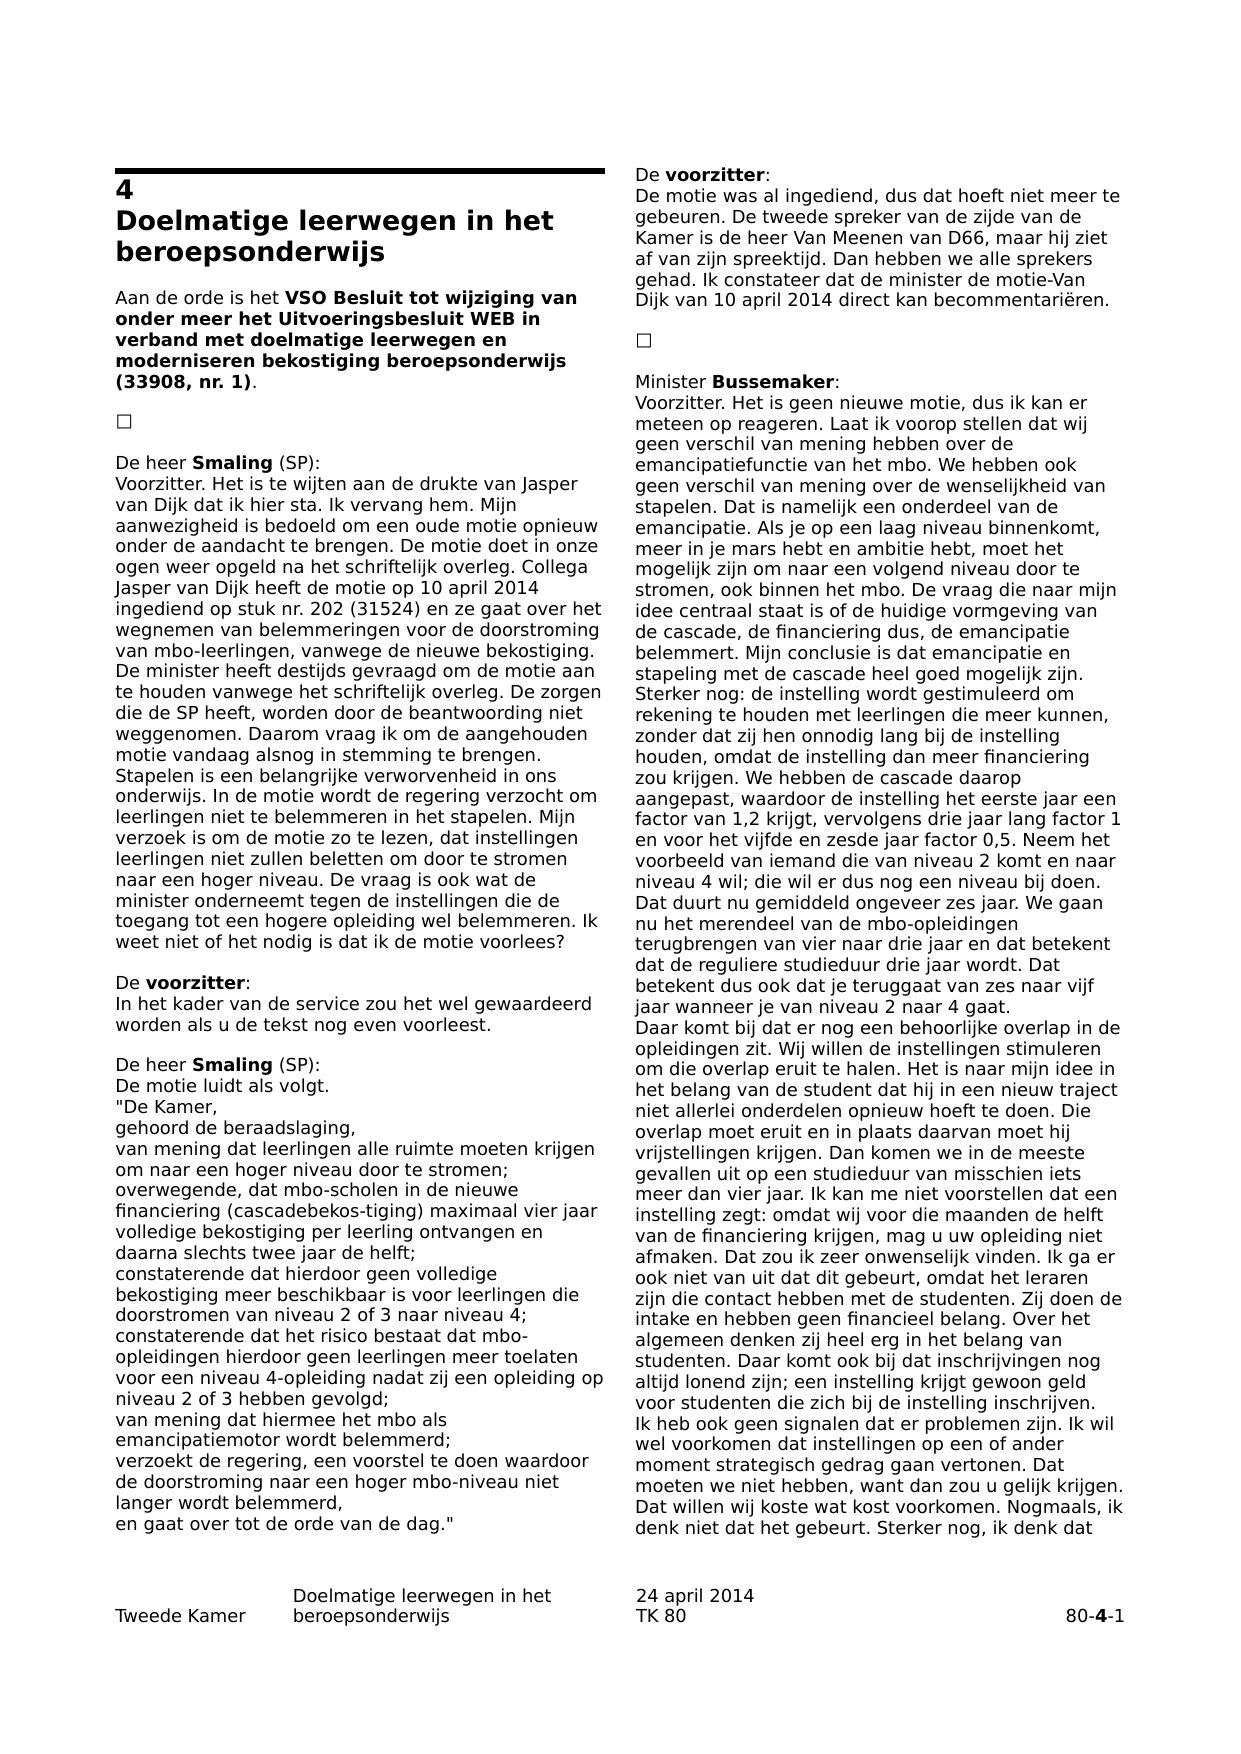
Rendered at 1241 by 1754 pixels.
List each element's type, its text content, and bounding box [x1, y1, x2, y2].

text De motie was al ingediend, dus dat hoeft niet meer te gebeuren. De tweede spreker van de zijde van de Kamer is de heer Van Meenen van D66, maar hij ziet af van zijn spreektijd. Dan hebben we alle sprekers gehad. Ik constateer dat de minister de motie-Van Dijk van 10 april 2014 direct kan becommentariëren. [635, 186, 1125, 311]
text en gaat over tot de orde van de dag." [115, 1513, 605, 1534]
text "De Kamer, [115, 1097, 605, 1118]
text overwegende, dat mbo-scholen in de nieuwe financiering (cascadebekos-tiging) maximaal vier jaar volledige bekostiging per leerling ontvangen en daarna slechts twee jaar de helft; [115, 1180, 605, 1263]
text Stapelen is een belangrijke verworvenheid in ons onderwijs. In de motie wordt de regering verzocht om leerlingen niet te belemmeren in het stapelen. Mijn verzoek is om de motie zo te lezen, dat instellingen leerlingen niet zullen beletten om door te stromen naar een hoger niveau. De vraag is ook wat de minister onderneemt tegen de instellingen die de toegang tot een hogere opleiding wel belemmeren. Ik weet niet of het nodig is dat ik de motie voorlees? [115, 765, 605, 953]
text Minister Bussemaker: [635, 372, 1125, 392]
text van mening dat leerlingen alle ruimte moeten krijgen om naar een hoger niveau door te stromen; [115, 1138, 605, 1180]
text De heer Smaling (SP): [115, 453, 605, 474]
text De motie luidt als volgt. [115, 1076, 605, 1097]
text constaterende dat het risico bestaat dat mbo-opleidingen hierdoor geen leerlingen meer toelaten voor een niveau 4-opleiding nadat zij een opleiding op niveau 2 of 3 hebben gevolgd; [115, 1326, 605, 1409]
text De heer Smaling (SP): [115, 1055, 605, 1076]
text In het kader van de service zou het wel gewaardeerd worden als u de tekst nog even voorleest. [115, 994, 605, 1035]
text constaterende dat hierdoor geen volledige bekostiging meer beschikbaar is voor leerlingen die doorstromen van niveau 2 of 3 naar niveau 4; [115, 1263, 605, 1326]
text van mening dat hiermee het mbo als emancipatiemotor wordt belemmerd; [115, 1409, 605, 1451]
text Voorzitter. Het is te wijten aan de drukte van Jasper van Dijk dat ik hier sta. Ik vervang hem. Mijn aanwezigheid is bedoeld om een oude motie opnieuw onder de aandacht te brengen. De motie doet in onze ogen weer opgeld na het schriftelijk overleg. Collega Jasper van Dijk heeft de motie op 10 april 2014 ingediend op stuk nr. 202 (31524) en ze gaat over het wegnemen van belemmeringen voor de doorstroming van mbo-leerlingen, vanwege de nieuwe bekostiging. De minister heeft destijds gevraagd om de motie aan te houden vanwege het schriftelijk overleg. De zorgen die de SP heeft, worden door de beantwoording niet weggenomen. Daarom vraag ik om de aangehouden motie vandaag alsnog in stemming te brengen. [115, 474, 605, 765]
text Aan de orde is het VSO Besluit tot wijziging van onder meer het Uitvoeringsbesluit WEB in verband met doelmatige leerwegen en moderniseren bekostiging beroepsonderwijs (33908, nr. 1). [115, 288, 605, 392]
text Voorzitter. Het is geen nieuwe motie, dus ik kan er meteen op reageren. Laat ik voorop stellen dat wij geen verschil van mening hebben over de emancipatiefunctie van het mbo. We hebben ook geen verschil van mening over de wenselijkheid van stapelen. Dat is namelijk een onderdeel van de emancipatie. Als je op een laag niveau binnenkomt, meer in je mars hebt en ambitie hebt, moet het mogelijk zijn om naar een volgend niveau door te stromen, ook binnen het mbo. De vraag die naar mijn idee centraal staat is of de huidige vormgeving van de cascade, de financiering dus, de emancipatie belemmert. Mijn conclusie is dat emancipatie en stapeling met de cascade heel goed mogelijk zijn. Sterker nog: de instelling wordt gestimuleerd om rekening te houden met leerlingen die meer kunnen, zonder dat zij hen onnodig lang bij de instelling houden, omdat de instelling dan meer financiering zou krijgen. We hebben de cascade daarop aangepast, waardoor de instelling het eerste jaar een factor van 1,2 krijgt, vervolgens drie jaar lang factor 1 en voor het vijfde en zesde jaar factor 0,5. Neem het voorbeeld van iemand die van niveau 2 komt en naar niveau 4 wil; die wil er dus nog een niveau bij doen. Dat duurt nu gemiddeld ongeveer zes jaar. We gaan nu het merendeel van de mbo-opleidingen terugbrengen van vier naar drie jaar en dat betekent dat de reguliere studieduur drie jaar wordt. Dat betekent dus ook dat je teruggaat van zes naar vijf jaar wanneer je van niveau 2 naar 4 gaat. [635, 392, 1125, 1017]
text ⬜ [635, 331, 1125, 352]
text verzoekt de regering, een voorstel te doen waardoor de doorstroming naar een hoger mbo-niveau niet langer wordt belemmerd, [115, 1451, 605, 1513]
text ⬜ [115, 412, 605, 433]
text Daar komt bij dat er nog een behoorlijke overlap in de opleidingen zit. Wij willen de instellingen stimuleren om die overlap eruit te halen. Het is naar mijn idee in het belang van de student dat hij in een nieuw traject niet allerlei onderdelen opnieuw hoeft te doen. Die overlap moet eruit en in plaats daarvan moet hij vrijstellingen krijgen. Dan komen we in de meeste gevallen uit op een studieduur van misschien iets meer dan vier jaar. Ik kan me niet voorstellen dat een instelling zegt: omdat wij voor die maanden de helft van de financiering krijgen, mag u uw opleiding niet afmaken. Dat zou ik zeer onwenselijk vinden. Ik ga er ook niet van uit dat dit gebeurt, omdat het leraren zijn die contact hebben met de studenten. Zij doen de intake en hebben geen financieel belang. Over het algemeen denken zij heel erg in het belang van studenten. Daar komt ook bij dat inschrijvingen nog altijd lonend zijn; een instelling krijgt gewoon geld voor studenten die zich bij de instelling inschrijven. [635, 1017, 1125, 1413]
text De voorzitter: [115, 973, 605, 994]
title 4 Doelmatige leerwegen in het beroepsonderwijs [115, 174, 605, 268]
text gehoord de beraadslaging, [115, 1118, 605, 1138]
text De voorzitter: [635, 165, 1125, 186]
text Ik heb ook geen signalen dat er problemen zijn. Ik wil wel voorkomen dat instellingen op een of ander moment strategisch gedrag gaan vertonen. Dat moeten we niet hebben, want dan zou u gelijk krijgen. Dat willen wij koste wat kost voorkomen. Nogmaals, ik denk niet dat het gebeurt. Sterker nog, ik denk dat [635, 1413, 1125, 1538]
